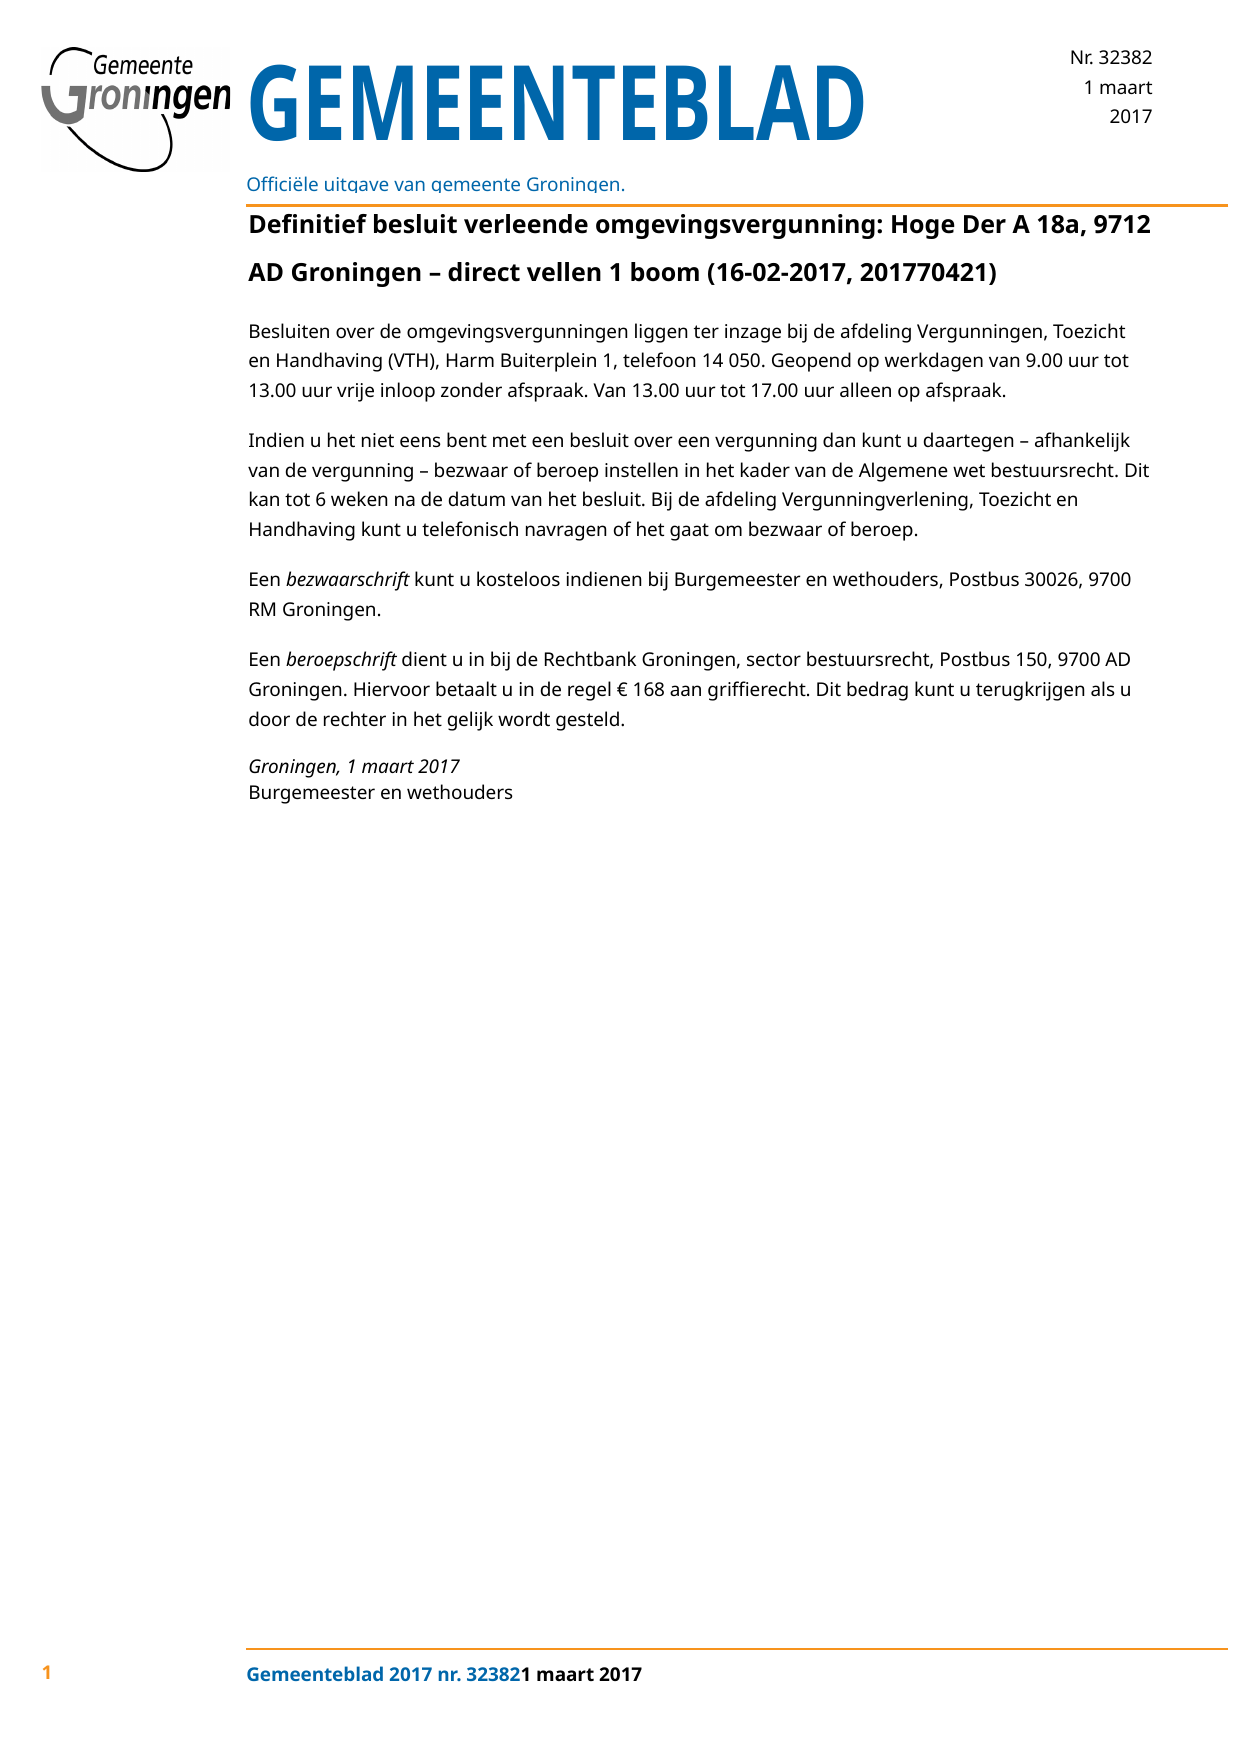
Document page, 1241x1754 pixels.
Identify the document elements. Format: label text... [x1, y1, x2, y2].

text Burgemeester en wethouders [248, 779, 1152, 805]
text Groningen, 1 maart 2017 [248, 754, 1152, 779]
text Besluiten over de omgevingsvergunningen liggen ter inzage bij de afdeling Vergunningen, Toezicht en Handhaving (VTH), Harm Buiterplein 1, telefoon 14 050. Geopend op werkdagen van 9.00 uur tot 13.00 uur vrije inloop zonder afspraak. Van 13.00 uur tot 17.00 uur alleen op afspraak. [248, 318, 1152, 403]
text Een beroepschrift dient u in bij de Rechtbank Groningen, sector bestuursrecht, Postbus 150, 9700 AD Groningen. Hiervoor betaalt u in de regel € 168 aan griffierecht. Dit bedrag kunt u terugkrijgen als u door de rechter in het gelijk wordt gesteld. [248, 647, 1152, 732]
picture [41, 47, 231, 172]
text Definitief besluit verleende omgevingsvergunning: Hoge Der A 18a, 9712 AD Groningen – direct vellen 1 boom (16-02-2017, 201770421) [248, 207, 1152, 288]
text Een bezwaarschrift kunt u kosteloos indienen bij Burgemeester en wethouders, Postbus 30026, 9700 RM Groningen. [248, 567, 1152, 622]
text Indien u het niet eens bent met een besluit over een vergunning dan kunt u daartegen – afhankelijk van de vergunning – bezwaar of beroep instellen in het kader van de Algemene wet bestuursrecht. Dit kan tot 6 weken na de datum van het besluit. Bij de afdeling Vergunningverlening, Toezicht en Handhaving kunt u telefonisch navragen of het gaat om bezwaar of beroep. [248, 427, 1152, 542]
